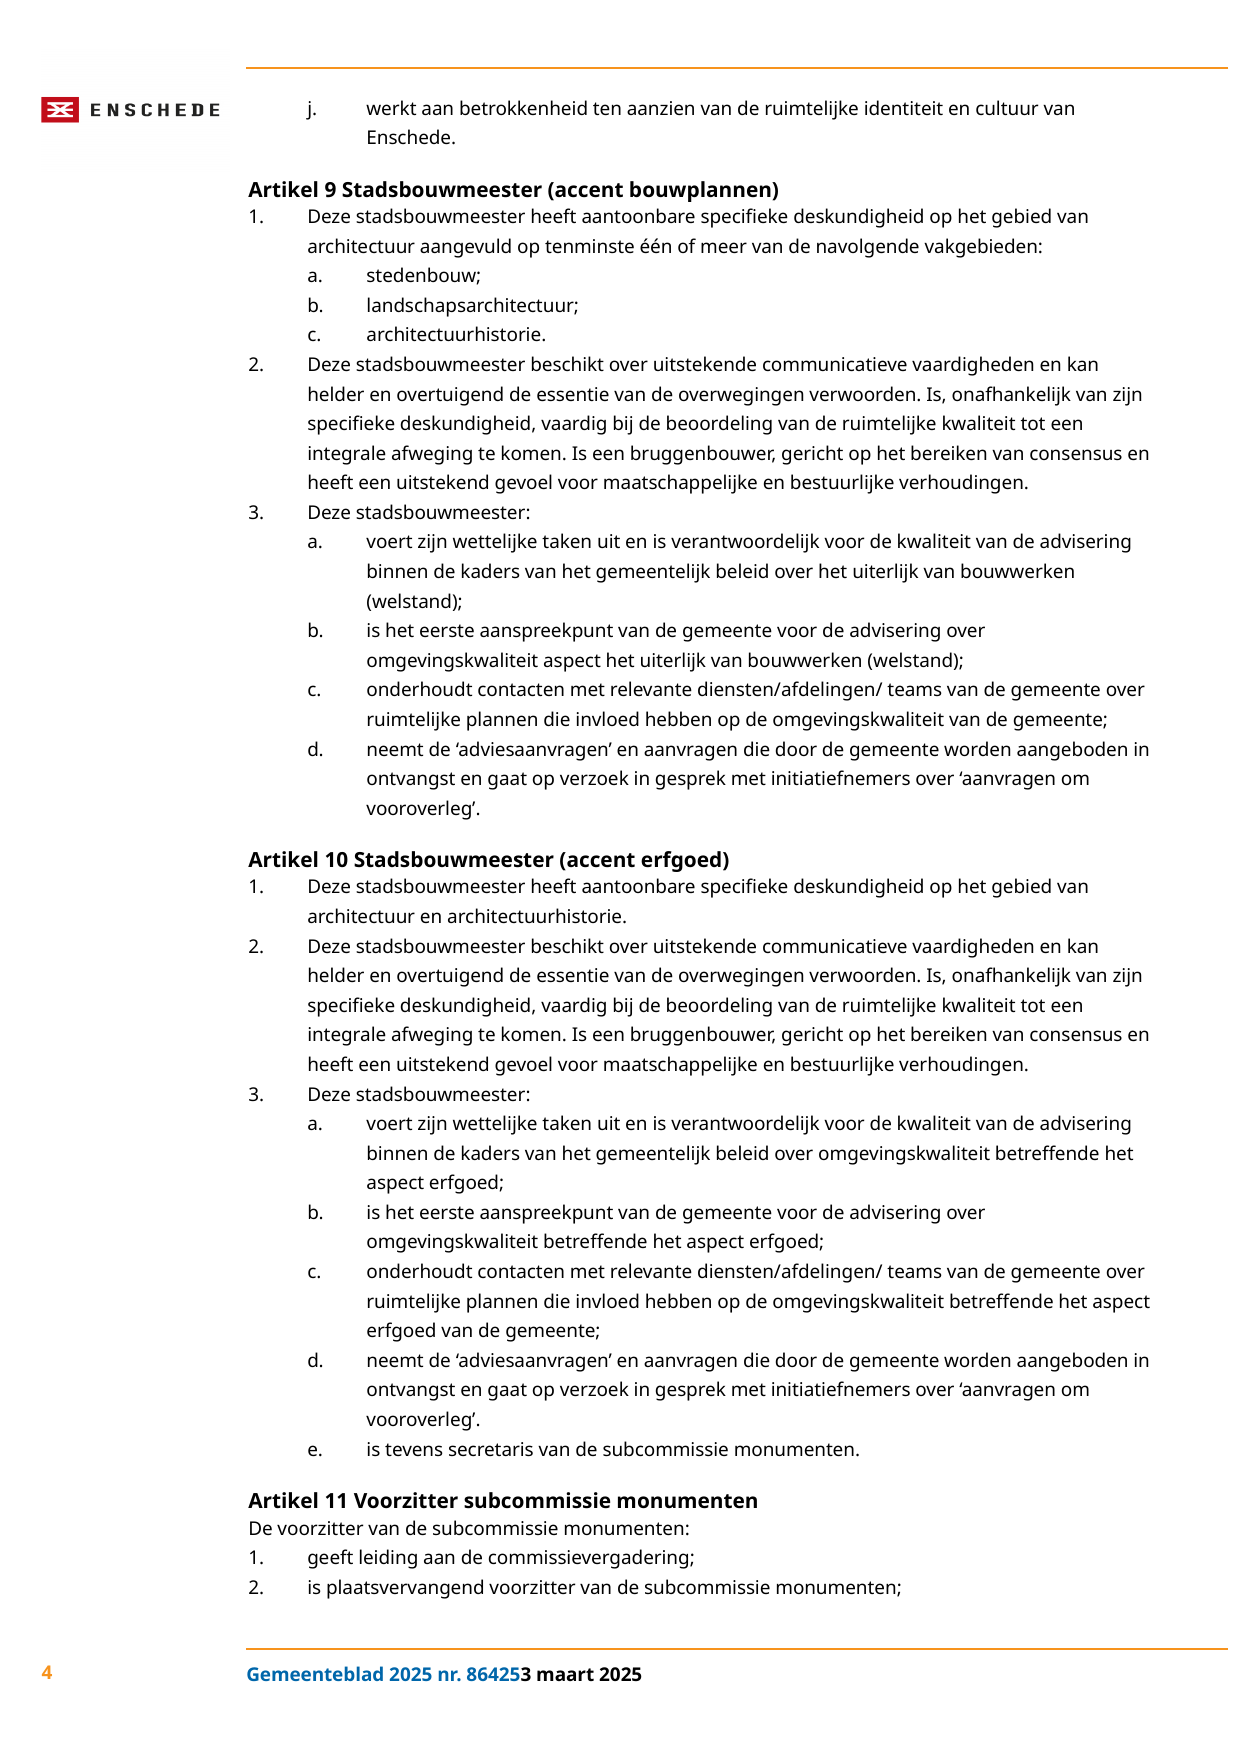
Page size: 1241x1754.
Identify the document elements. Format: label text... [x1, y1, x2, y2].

list is het eerste aanspreekpunt van de gemeente voor de advisering over omgevingskwaliteit aspect het uiterlijk van bouwwerken (welstand); [307, 617, 1152, 673]
list Deze stadsbouwmeester: [248, 1081, 1152, 1107]
list Deze stadsbouwmeester beschikt over uitstekende communicatieve vaardigheden en kan helder en overtuigend de essentie van de overwegingen verwoorden. Is, onafhankelijk van zijn specifieke deskundigheid, vaardig bij de beoordeling van de ruimtelijke kwaliteit tot een integrale afweging te komen. Is een bruggenbouwer, gericht op het bereiken van consensus en heeft een uitstekend gevoel voor maatschappelijke en bestuurlijke verhoudingen. [248, 933, 1152, 1077]
list onderhoudt contacten met relevante diensten/afdelingen/ teams van de gemeente over ruimtelijke plannen die invloed hebben op de omgevingskwaliteit van de gemeente; [307, 677, 1152, 732]
picture [41, 47, 231, 172]
list is tevens secretaris van de subcommissie monumenten. [307, 1436, 1152, 1462]
list onderhoudt contacten met relevante diensten/afdelingen/ teams van de gemeente over ruimtelijke plannen die invloed hebben op de omgevingskwaliteit betreffende het aspect erfgoed van de gemeente; [307, 1258, 1152, 1343]
text Artikel 9 Stadsbouwmeester (accent bouwplannen) [248, 175, 1152, 203]
list neemt de ‘adviesaanvragen’ en aanvragen die door de gemeente worden aangeboden in ontvangst en gaat op verzoek in gesprek met initiatiefnemers over ‘aanvragen om vooroverleg’. [307, 1347, 1152, 1432]
list Deze stadsbouwmeester: [248, 499, 1152, 525]
list werkt aan betrokkenheid ten aanzien van de ruimtelijke identiteit en cultuur van Enschede. [307, 95, 1152, 150]
list landschapsarchitectuur; [307, 292, 1152, 318]
list is plaatsvervangend voorzitter van de subcommissie monumenten; [248, 1574, 1152, 1599]
list Deze stadsbouwmeester beschikt over uitstekende communicatieve vaardigheden en kan helder en overtuigend de essentie van de overwegingen verwoorden. Is, onafhankelijk van zijn specifieke deskundigheid, vaardig bij de beoordeling van de ruimtelijke kwaliteit tot een integrale afweging te komen. Is een bruggenbouwer, gericht op het bereiken van consensus en heeft een uitstekend gevoel voor maatschappelijke en bestuurlijke verhoudingen. [248, 351, 1152, 495]
list neemt de ‘adviesaanvragen’ en aanvragen die door de gemeente worden aangeboden in ontvangst en gaat op verzoek in gesprek met initiatiefnemers over ‘aanvragen om vooroverleg’. [307, 736, 1152, 821]
text Artikel 10 Stadsbouwmeester (accent erfgoed) [248, 845, 1152, 874]
list stedenbouw; [307, 262, 1152, 288]
text Artikel 11 Voorzitter subcommissie monumenten [248, 1486, 1152, 1515]
list Deze stadsbouwmeester heeft aantoonbare specifieke deskundigheid op het gebied van architectuur aangevuld op tenminste één of meer van de navolgende vakgebieden: [248, 203, 1152, 258]
list geeft leiding aan de commissievergadering; [248, 1544, 1152, 1570]
text De voorzitter van de subcommissie monumenten: [248, 1515, 1152, 1540]
list voert zijn wettelijke taken uit en is verantwoordelijk voor de kwaliteit van de advisering binnen de kaders van het gemeentelijk beleid over het uiterlijk van bouwwerken (welstand); [307, 529, 1152, 613]
list architectuurhistorie. [307, 322, 1152, 347]
list is het eerste aanspreekpunt van de gemeente voor de advisering over omgevingskwaliteit betreffende het aspect erfgoed; [307, 1199, 1152, 1254]
list voert zijn wettelijke taken uit en is verantwoordelijk voor de kwaliteit van de advisering binnen de kaders van het gemeentelijk beleid over omgevingskwaliteit betreffende het aspect erfgoed; [307, 1110, 1152, 1195]
list Deze stadsbouwmeester heeft aantoonbare specifieke deskundigheid op het gebied van architectuur en architectuurhistorie. [248, 874, 1152, 929]
